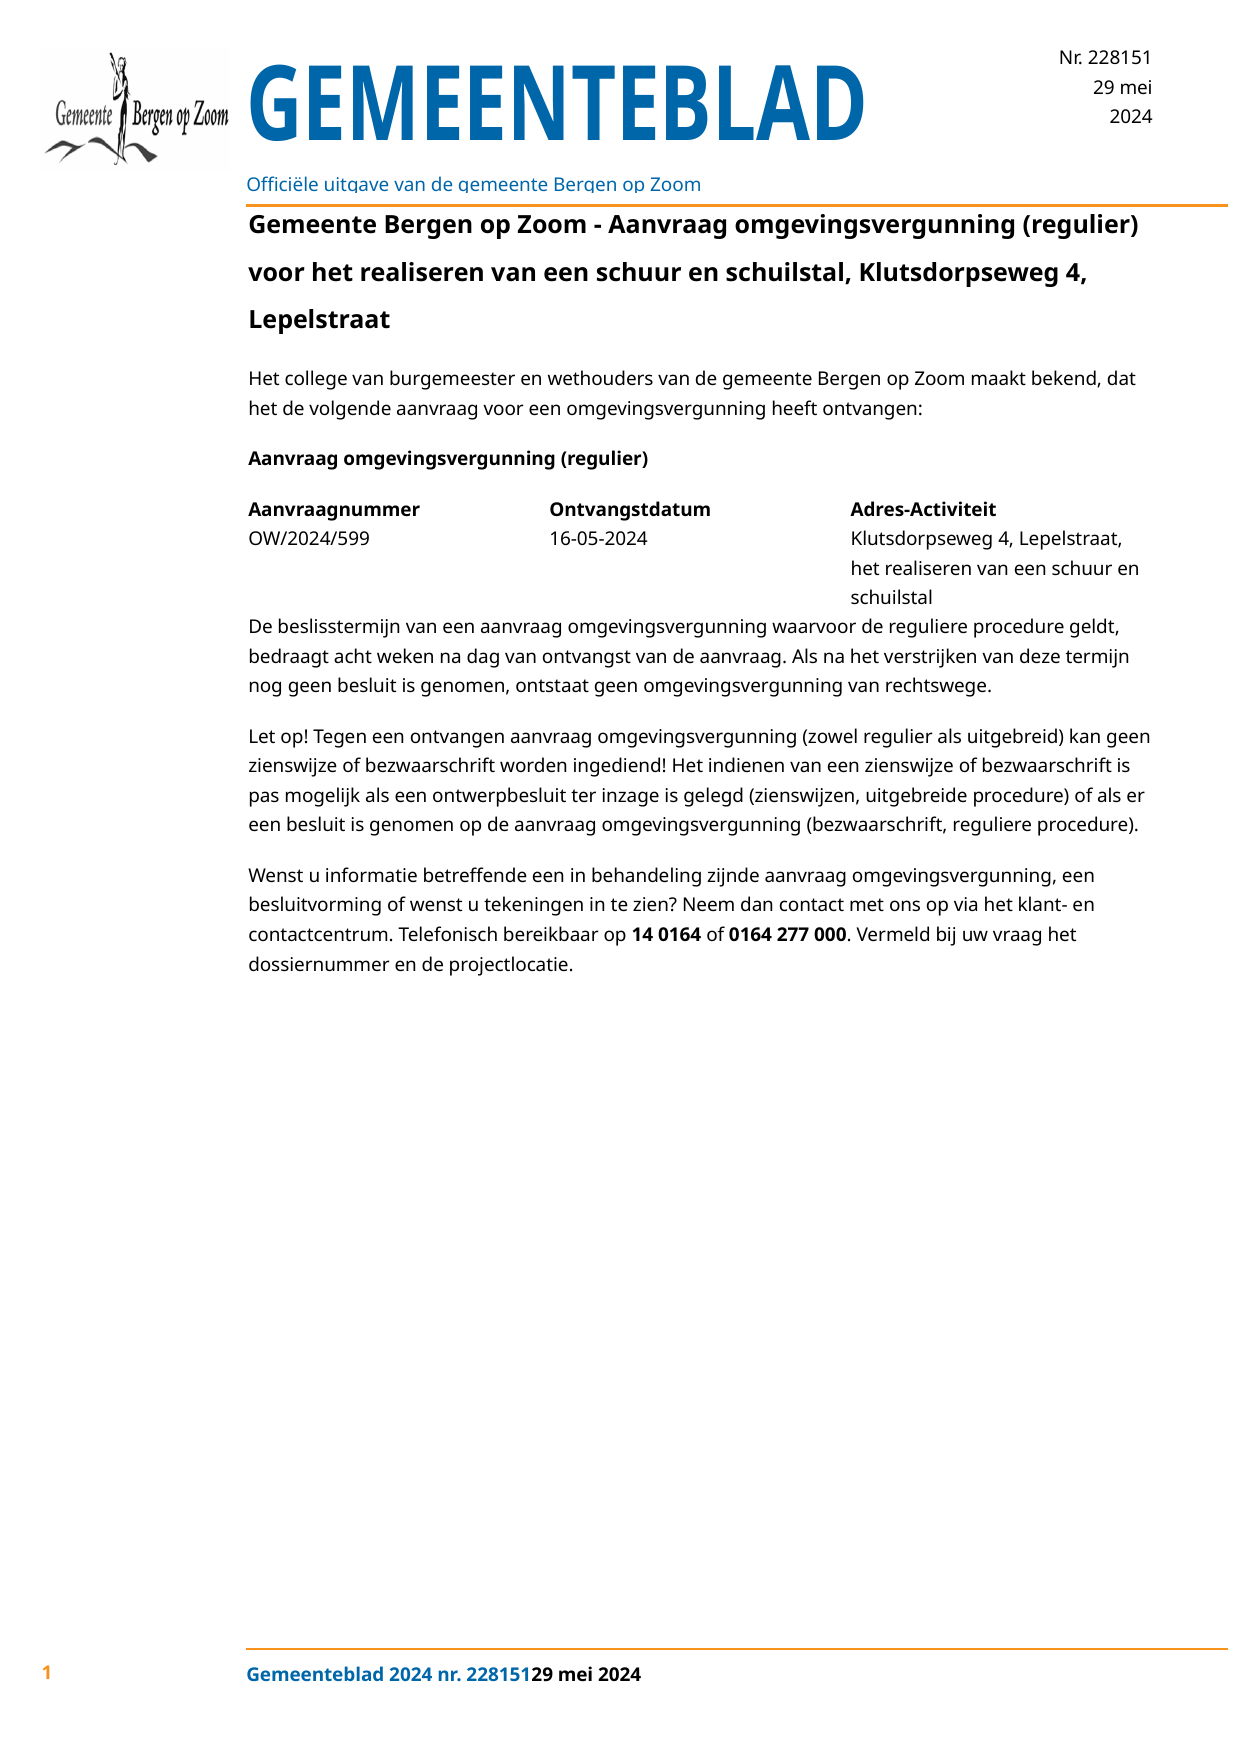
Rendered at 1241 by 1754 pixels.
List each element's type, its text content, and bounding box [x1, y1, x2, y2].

text Wenst u informatie betreffende een in behandeling zijnde aanvraag omgevingsvergunning, een besluitvorming of wenst u tekeningen in te zien? Neem dan contact met ons op via het klant- en contactcentrum. Telefonisch bereikbaar op 14 0164 of 0164 277 000. Vermeld bij uw vraag het dossiernummer en de projectlocatie. [248, 862, 1152, 976]
picture [41, 47, 231, 172]
table_header Adres-Activiteit [850, 496, 1152, 522]
table_header Klutsdorpseweg 4, Lepelstraat, het realiseren van een schuur en schuilstal [850, 525, 1152, 610]
table_header OW/2024/599 [248, 525, 549, 610]
table_header Aanvraagnummer [248, 496, 549, 522]
text Let op! Tegen een ontvangen aanvraag omgevingsvergunning (zowel regulier als uitgebreid) kan geen zienswijze of bezwaarschrift worden ingediend! Het indienen van een zienswijze of bezwaarschrift is pas mogelijk als een ontwerpbesluit ter inzage is gelegd (zienswijzen, uitgebreide procedure) of als er een besluit is genomen op de aanvraag omgevingsvergunning (bezwaarschrift, reguliere procedure). [248, 723, 1152, 837]
text Aanvraag omgevingsvergunning (regulier) [248, 446, 1152, 471]
text Gemeente Bergen op Zoom - Aanvraag omgevingsvergunning (regulier) voor het realiseren van een schuur en schuilstal, Klutsdorpseweg 4, Lepelstraat [248, 207, 1152, 336]
text Het college van burgemeester en wethouders van de gemeente Bergen op Zoom maakt bekend, dat het de volgende aanvraag voor een omgevingsvergunning heeft ontvangen: [248, 366, 1152, 421]
table_header Ontvangstdatum [549, 496, 850, 522]
text De beslisstermijn van een aanvraag omgevingsvergunning waarvoor de reguliere procedure geldt, bedraagt acht weken na dag van ontvangst van de aanvraag. Als na het verstrijken van deze termijn nog geen besluit is genomen, ontstaat geen omgevingsvergunning van rechtswege. [248, 613, 1152, 698]
table_header 16-05-2024 [549, 525, 850, 610]
